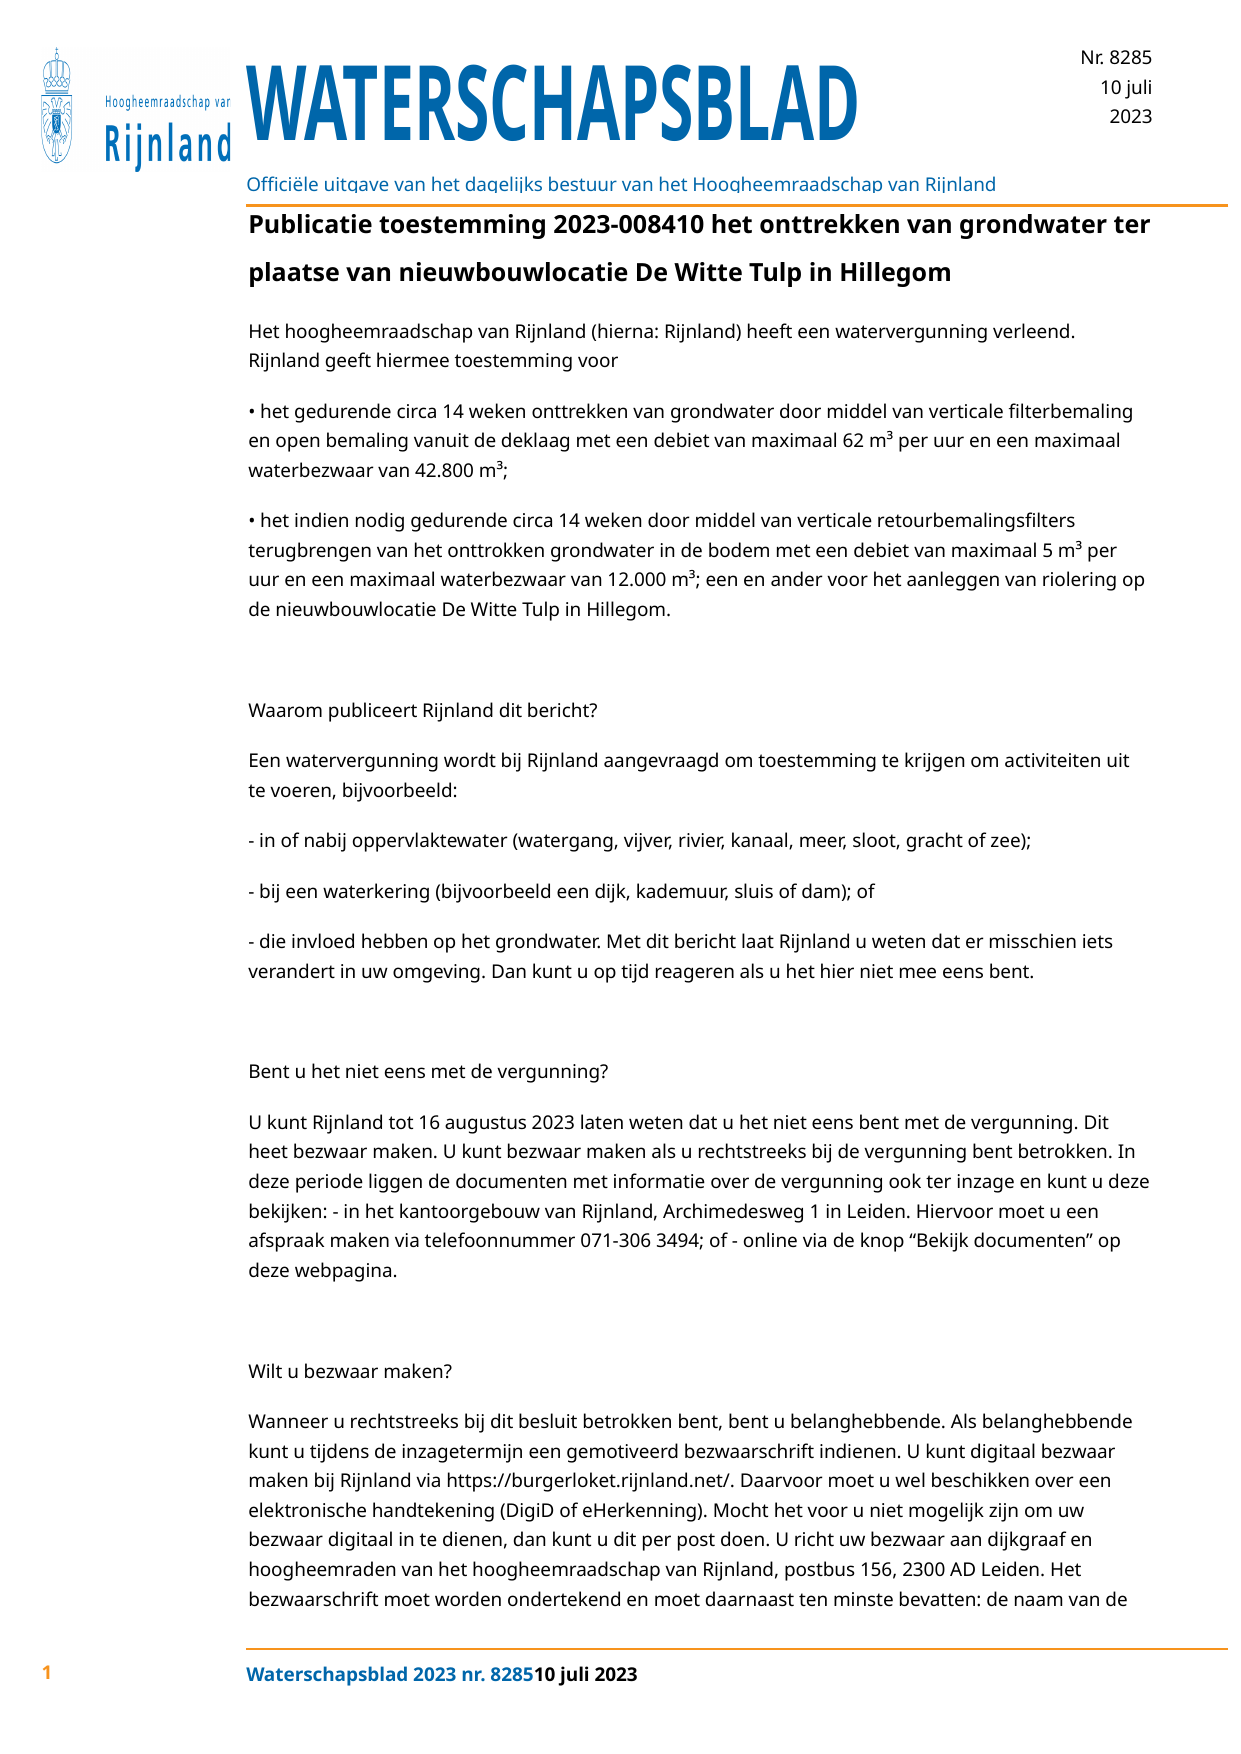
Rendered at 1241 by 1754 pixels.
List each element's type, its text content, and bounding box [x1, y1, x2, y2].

text Waarom publiceert Rijnland dit bericht? [248, 697, 1152, 723]
text Publicatie toestemming 2023-008410 het onttrekken van grondwater ter plaatse van nieuwbouwlocatie De Witte Tulp in Hillegom [248, 207, 1152, 288]
text - die invloed hebben op het grondwater. Met dit bericht laat Rijnland u weten dat er misschien iets verandert in uw omgeving. Dan kunt u op tijd reageren als u het hier niet mee eens bent. [248, 928, 1152, 984]
picture [41, 47, 231, 172]
text Bent u het niet eens met de vergunning? [248, 1059, 1152, 1084]
text Een watervergunning wordt bij Rijnland aangevraagd om toestemming te krijgen om activiteiten uit te voeren, bijvoorbeeld: [248, 747, 1152, 803]
text - bij een waterkering (bijvoorbeeld een dijk, kademuur, sluis of dam); of [248, 878, 1152, 904]
text U kunt Rijnland tot 16 augustus 2023 laten weten dat u het niet eens bent met de vergunning. Dit heet bezwaar maken. U kunt bezwaar maken als u rechtstreeks bij de vergunning bent betrokken. In deze periode liggen de documenten met informatie over de vergunning ook ter inzage en kunt u deze bekijken: - in het kantoorgebouw van Rijnland, Archimedesweg 1 in Leiden. Hiervoor moet u een afspraak maken via telefoonnummer 071-306 3494; of - online via de knop “Bekijk documenten” op deze webpagina. [248, 1109, 1152, 1283]
text • het indien nodig gedurende circa 14 weken door middel van verticale retourbemalingsfilters terugbrengen van het onttrokken grondwater in de bodem met een debiet van maximaal 5 m³ per uur en een maximaal waterbezwaar van 12.000 m³; een en ander voor het aanleggen van riolering op de nieuwbouwlocatie De Witte Tulp in Hillegom. [248, 507, 1152, 622]
text Het hoogheemraadschap van Rijnland (hierna: Rijnland) heeft een watervergunning verleend. Rijnland geeft hiermee toestemming voor [248, 318, 1152, 373]
text • het gedurende circa 14 weken onttrekken van grondwater door middel van verticale filterbemaling en open bemaling vanuit de deklaag met een debiet van maximaal 62 m³ per uur en een maximaal waterbezwaar van 42.800 m³; [248, 398, 1152, 483]
text Wilt u bezwaar maken? [248, 1358, 1152, 1384]
text Wanneer u rechtstreeks bij dit besluit betrokken bent, bent u belanghebbende. Als belanghebbende kunt u tijdens de inzagetermijn een gemotiveerd bezwaarschrift indienen. U kunt digitaal bezwaar maken bij Rijnland via https://burgerloket.rijnland.net/. Daarvoor moet u wel beschikken over een elektronische handtekening (DigiD of eHerkenning). Mocht het voor u niet mogelijk zijn om uw bezwaar digitaal in te dienen, dan kunt u dit per post doen. U richt uw bezwaar aan dijkgraaf en hoogheemraden van het hoogheemraadschap van Rijnland, postbus 156, 2300 AD Leiden. Het bezwaarschrift moet worden ondertekend en moet daarnaast ten minste bevatten: de naam van de [248, 1408, 1152, 1612]
text - in of nabij oppervlaktewater (watergang, vijver, rivier, kanaal, meer, sloot, gracht of zee); [248, 827, 1152, 853]
